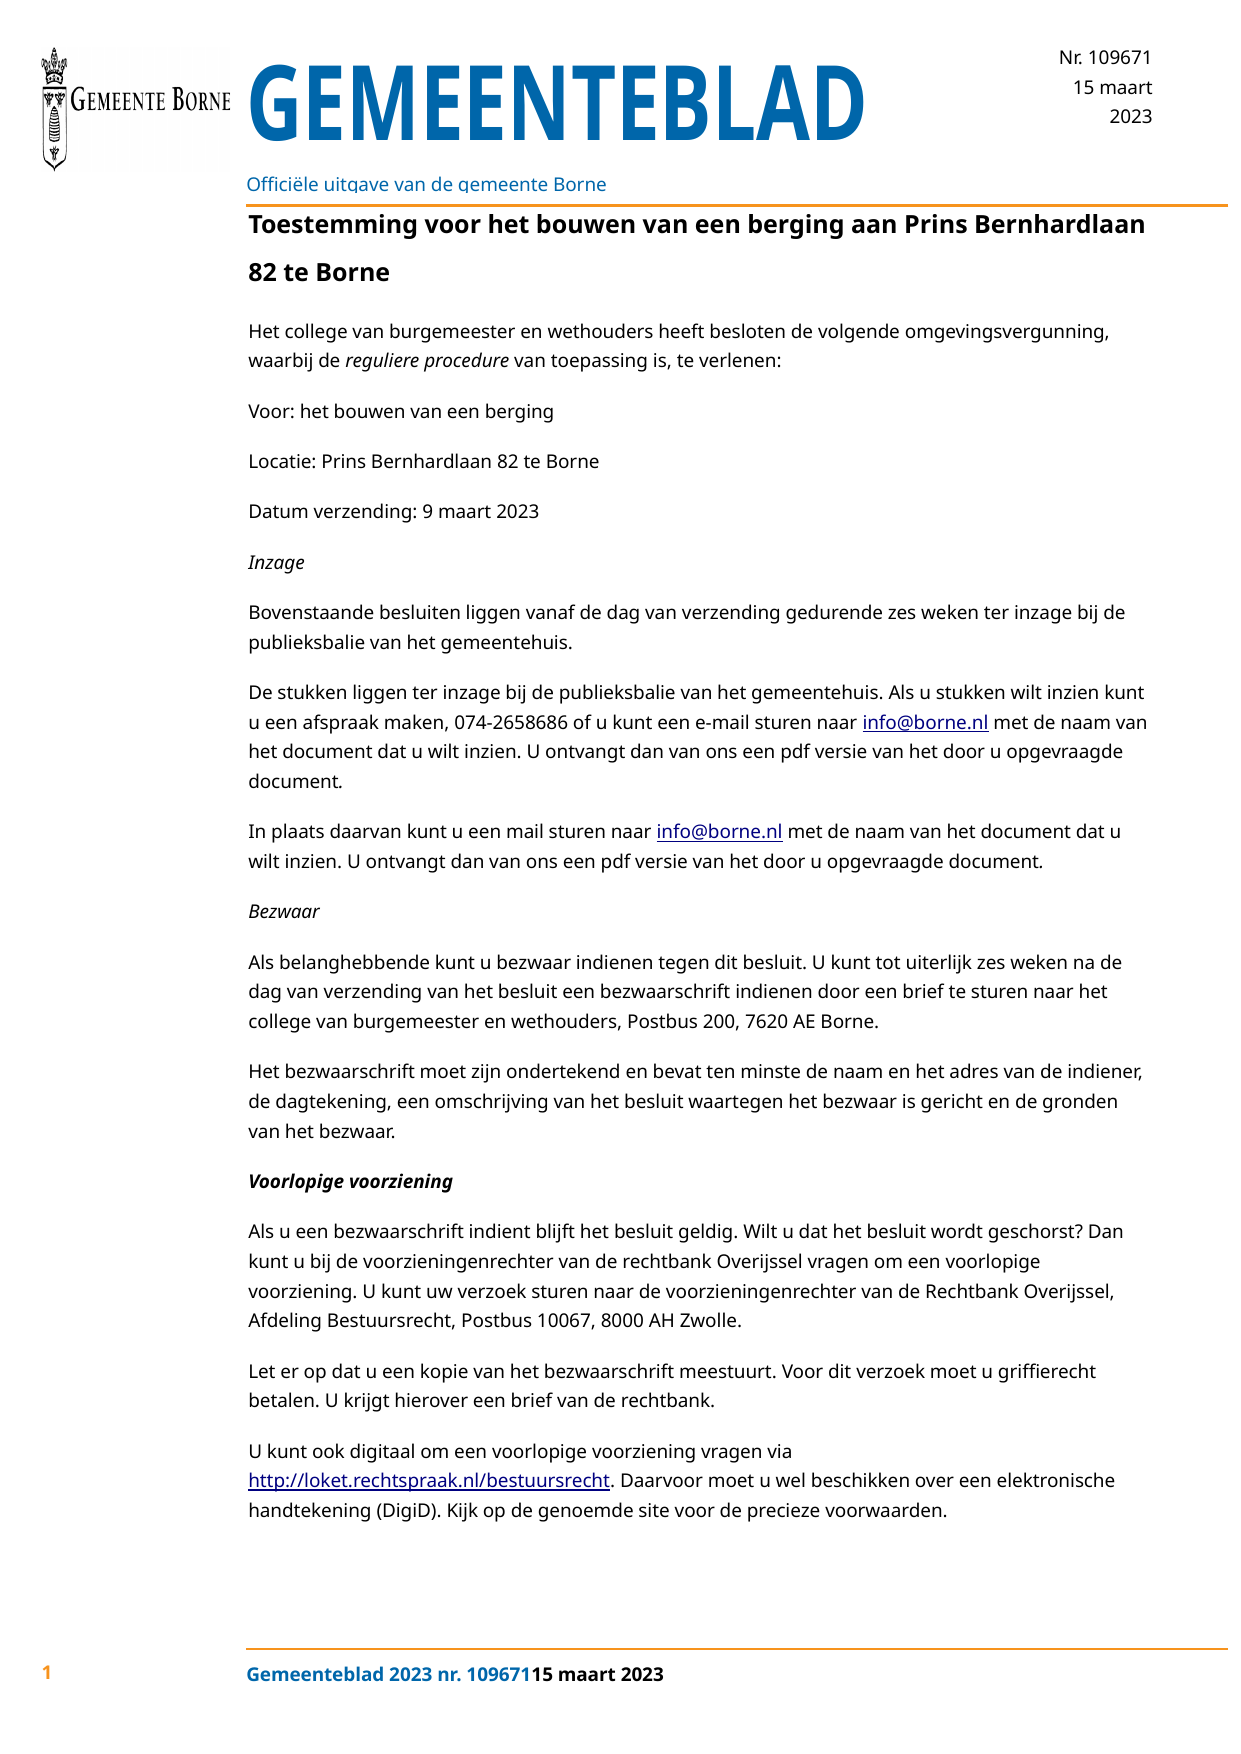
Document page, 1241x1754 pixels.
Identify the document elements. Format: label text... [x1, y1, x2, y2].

text Let er op dat u een kopie van het bezwaarschrift meestuurt. Voor dit verzoek moet u griffierecht betalen. U krijgt hierover een brief van de rechtbank. [248, 1358, 1152, 1413]
text Als u een bezwaarschrift indient blijft het besluit geldig. Wilt u dat het besluit wordt geschorst? Dan kunt u bij de voorzieningenrechter van de rechtbank Overijssel vragen om een voorlopige voorziening. U kunt uw verzoek sturen naar de voorzieningenrechter van de Rechtbank Overijssel, Afdeling Bestuursrecht, Postbus 10067, 8000 AH Zwolle. [248, 1219, 1152, 1333]
text Datum verzending: 9 maart 2023 [248, 499, 1152, 524]
text Voorlopige voorziening [248, 1168, 1152, 1194]
text Het bezwaarschrift moet zijn ondertekend en bevat ten minste de naam en het adres van de indiener, de dagtekening, een omschrijving van het besluit waartegen het bezwaar is gericht en de gronden van het bezwaar. [248, 1059, 1152, 1144]
text Bezwaar [248, 899, 1152, 924]
text Toestemming voor het bouwen van een berging aan Prins Bernhardlaan 82 te Borne [248, 207, 1152, 288]
text Inzage [248, 549, 1152, 575]
text Voor: het bouwen van een berging [248, 398, 1152, 424]
text Het college van burgemeester en wethouders heeft besloten de volgende omgevingsvergunning, waarbij de reguliere procedure van toepassing is, te verlenen: [248, 318, 1152, 373]
text U kunt ook digitaal om een voorlopige voorziening vragen via http://loket.rechtspraak.nl/bestuursrecht. Daarvoor moet u wel beschikken over een elektronische handtekening (DigiD). Kijk op de genoemde site voor de precieze voorwaarden. [248, 1438, 1152, 1523]
text Als belanghebbende kunt u bezwaar indienen tegen dit besluit. U kunt tot uiterlijk zes weken na de dag van verzending van het besluit een bezwaarschrift indienen door een brief te sturen naar het college van burgemeester en wethouders, Postbus 200, 7620 AE Borne. [248, 949, 1152, 1034]
text Locatie: Prins Bernhardlaan 82 te Borne [248, 448, 1152, 474]
text Bovenstaande besluiten liggen vanaf de dag van verzending gedurende zes weken ter inzage bij de publieksbalie van het gemeentehuis. [248, 599, 1152, 655]
picture [41, 47, 231, 172]
text In plaats daarvan kunt u een mail sturen naar info@borne.nl met de naam van het document dat u wilt inzien. U ontvangt dan van ons een pdf versie van het door u opgevraagde document. [248, 819, 1152, 874]
text De stukken liggen ter inzage bij de publieksbalie van het gemeentehuis. Als u stukken wilt inzien kunt u een afspraak maken, 074-2658686 of u kunt een e-mail sturen naar info@borne.nl met de naam van het document dat u wilt inzien. U ontvangt dan van ons een pdf versie van het door u opgevraagde document. [248, 679, 1152, 794]
